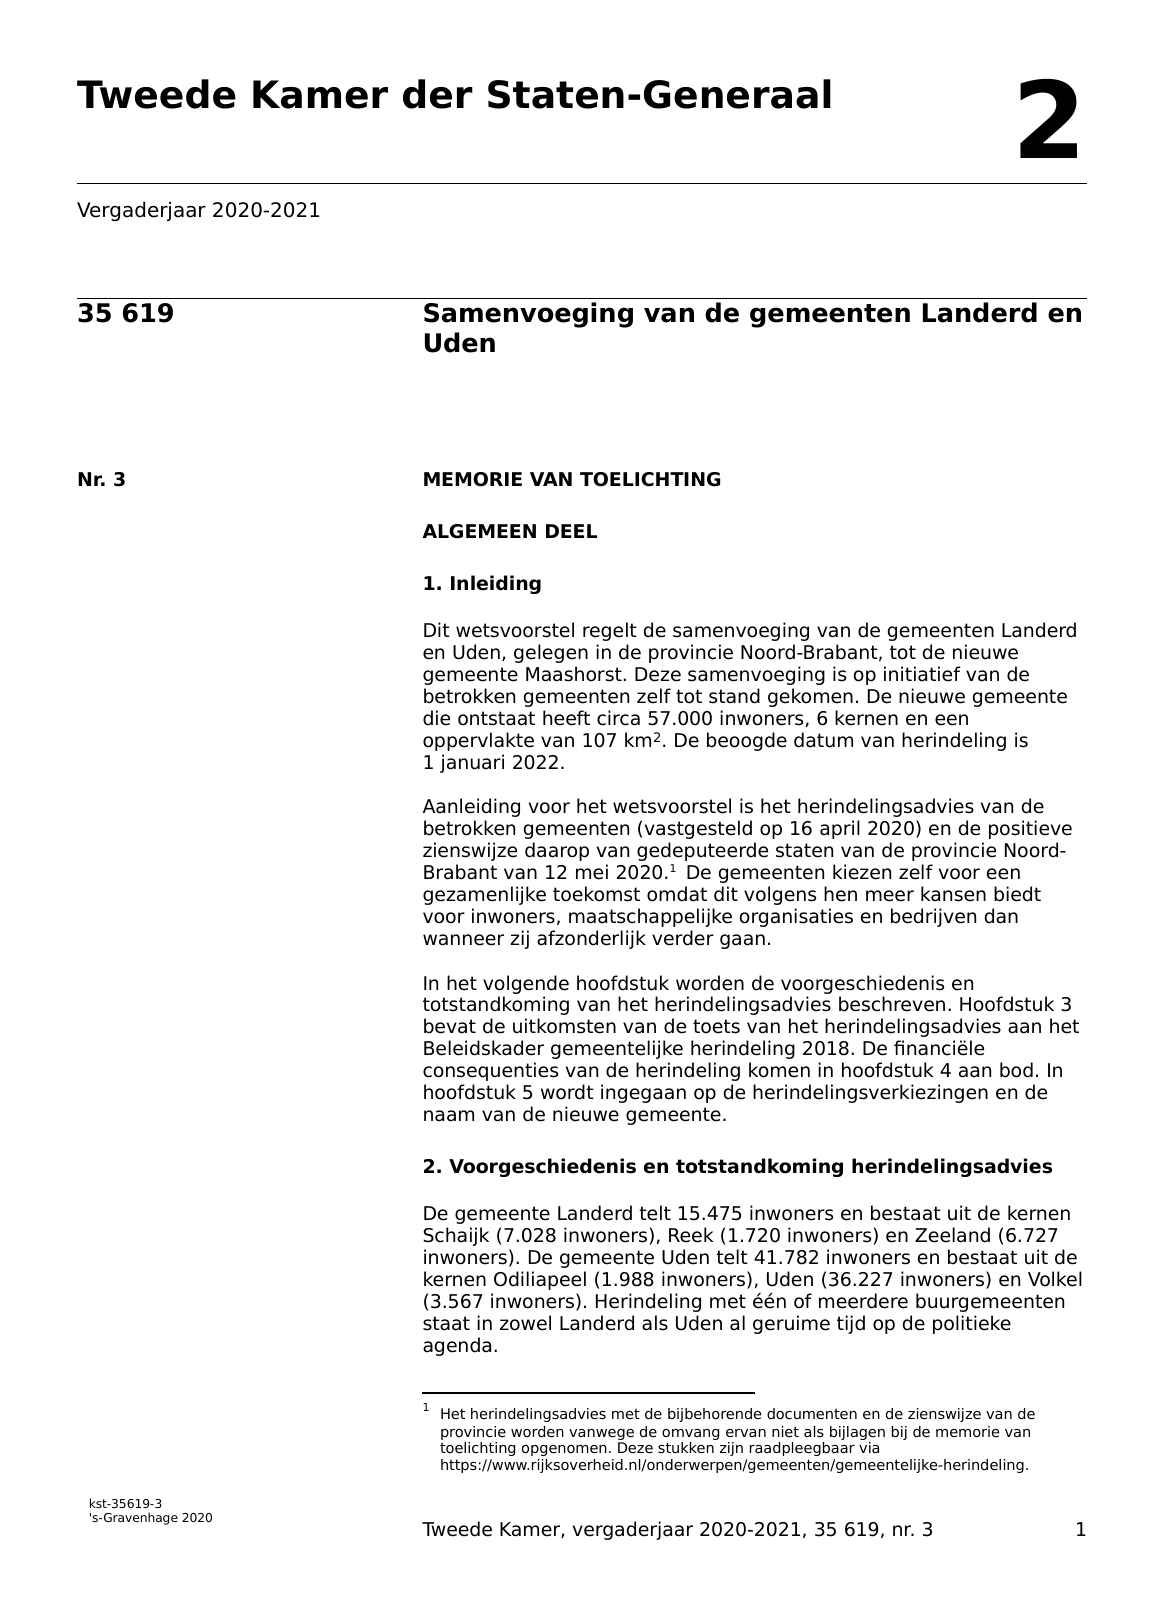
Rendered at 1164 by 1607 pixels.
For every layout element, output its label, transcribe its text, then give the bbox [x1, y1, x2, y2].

text kst-35619-3 [88, 1497, 323, 1511]
text In het volgende hoofdstuk worden de voorgeschiedenis en totstandkoming van het herindelingsadvies beschreven. Hoofdstuk 3 bevat de uitkomsten van de toets van het herindelingsadvies aan het Beleidskader gemeentelijke herindeling 2018. De financiële consequenties van de herindeling komen in hoofdstuk 4 aan bod. In hoofdstuk 5 wordt ingegaan op de herindelingsverkiezingen en de naam van de nieuwe gemeente. [422, 972, 1087, 1126]
text Aanleiding voor het wetsvoorstel is het herindelingsadvies van de betrokken gemeenten (vastgesteld op 16 april 2020) en de positieve zienswijze daarop van gedeputeerde staten van de provincie Noord- Brabant van 12 mei 2020. De gemeenten kiezen zelf voor een gezamenlijke toekomst omdat dit volgens hen meer kansen biedt voor inwoners, maatschappelijke organisaties en bedrijven dan wanneer zij afzonderlijk verder gaan. [422, 796, 1087, 950]
text Dit wetsvoorstel regelt de samenvoeging van de gemeenten Landerd en Uden, gelegen in de provincie Noord-Brabant, tot de nieuwe gemeente Maashorst. Deze samenvoeging is op initiatief van de betrokken gemeenten zelf tot stand gekomen. De nieuwe gemeente die ontstaat heeft circa 57.000 inwoners, 6 kernen en een oppervlakte van 107 km2. De beoogde datum van herindeling is 1 januari 2022. [422, 620, 1087, 774]
text Het herindelingsadvies met de bijbehorende documenten en de zienswijze van de provincie worden vanwege de omvang ervan niet als bijlagen bij de memorie van toelichting opgenomen. Deze stukken zijn raadpleegbaar via https://www.rijksoverheid.nl/onderwerpen/gemeenten/gemeentelijke-herindeling. [422, 1402, 1087, 1474]
subtitle 2. Voorgeschiedenis en totstandkoming herindelingsadvies [422, 1156, 1087, 1178]
subtitle 1. Inleiding [422, 573, 1087, 595]
table_header 2 [886, 59, 1087, 183]
subtitle 35 619 Samenvoeging van de gemeenten Landerd en Uden [77, 299, 1087, 358]
table_header Tweede Kamer der Staten-Generaal [77, 59, 886, 183]
text 's-Gravenhage 2020 [88, 1511, 323, 1525]
text De gemeente Landerd telt 15.475 inwoners en bestaat uit de kernen Schaijk (7.028 inwoners), Reek (1.720 inwoners) en Zeeland (6.727 inwoners). De gemeente Uden telt 41.782 inwoners en bestaat uit de kernen Odiliapeel (1.988 inwoners), Uden (36.227 inwoners) en Volkel (3.567 inwoners). Herindeling met één of meerdere buurgemeenten staat in zowel Landerd als Uden al geruime tijd op de politieke agenda. [422, 1203, 1087, 1357]
subtitle Nr. 3 MEMORIE VAN TOELICHTING [77, 469, 1087, 491]
subtitle ALGEMEEN DEEL [422, 521, 1087, 543]
table_cell Vergaderjaar 2020-2021 [77, 184, 1087, 298]
